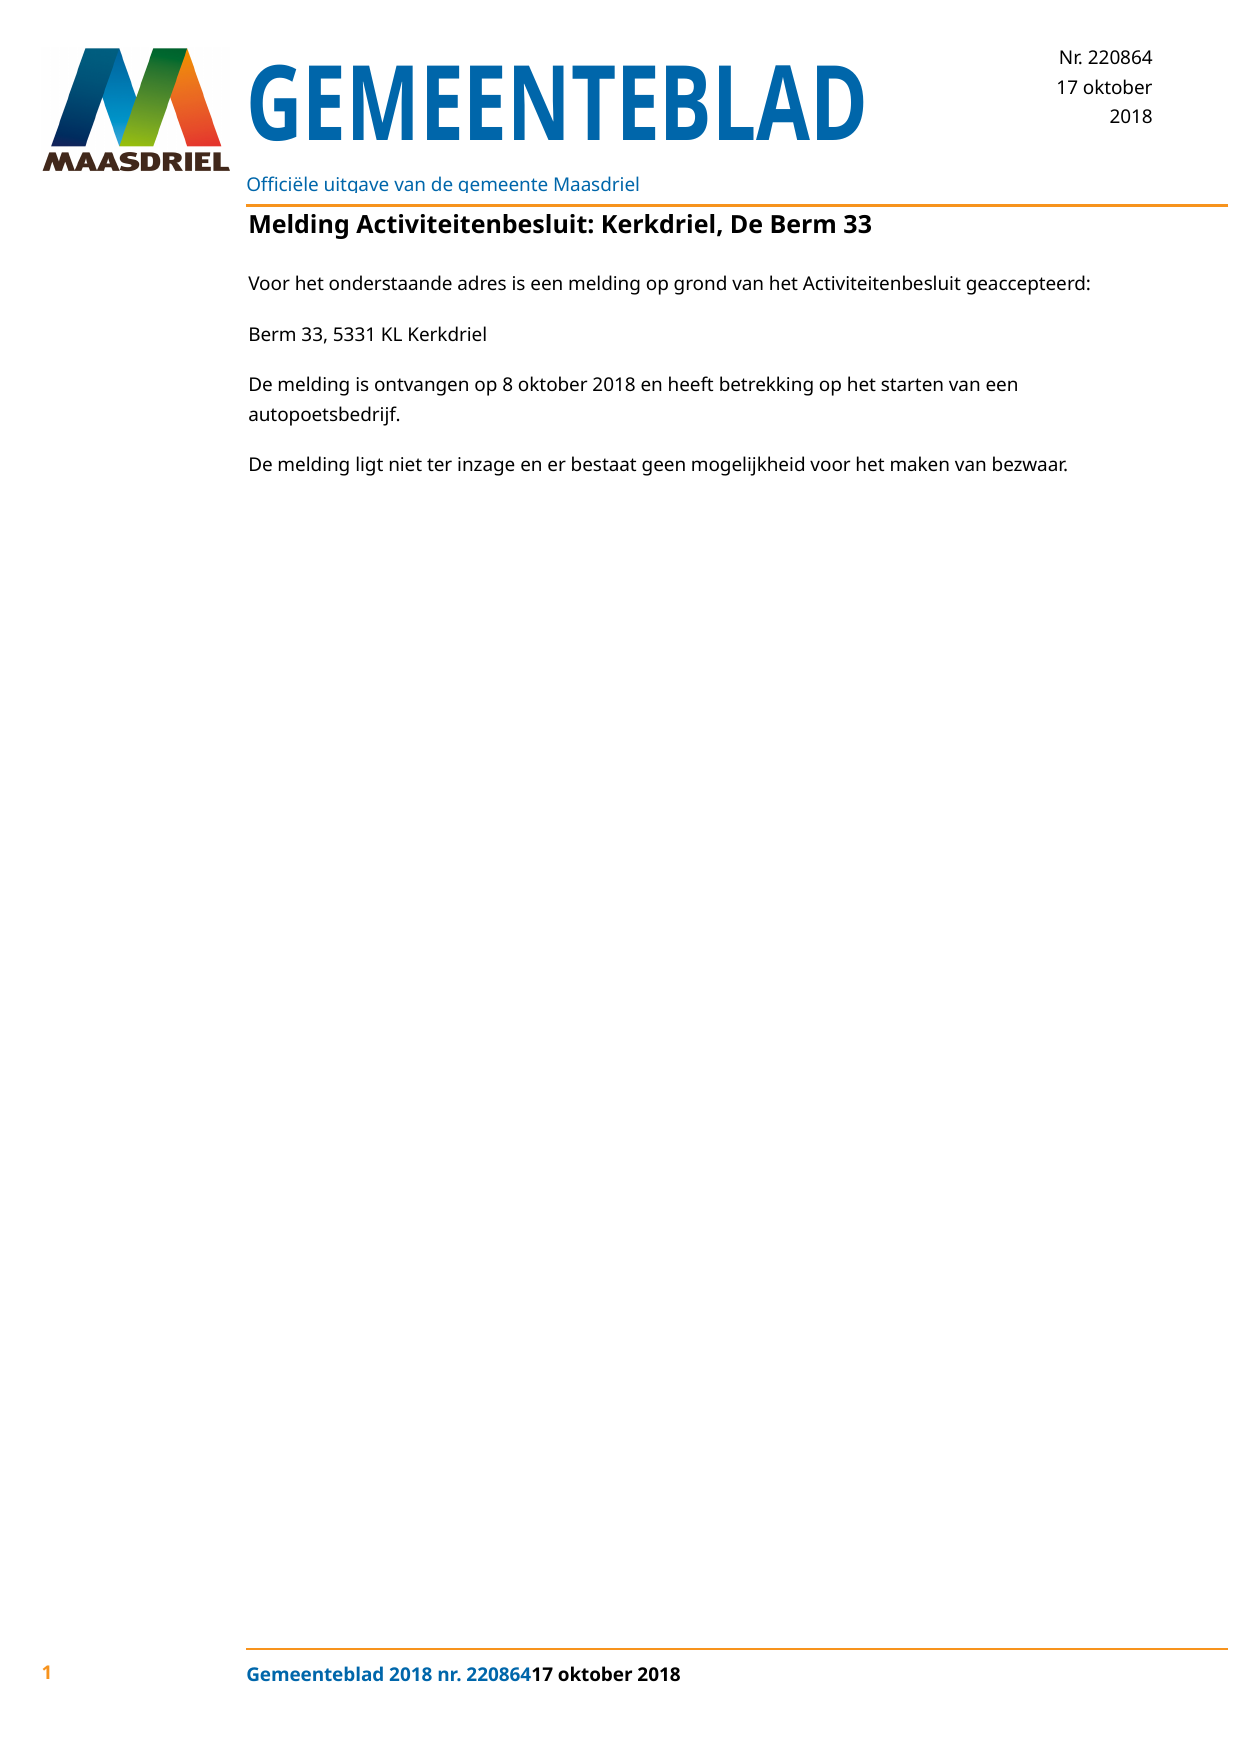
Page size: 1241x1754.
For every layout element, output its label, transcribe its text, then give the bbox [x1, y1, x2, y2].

text Melding Activiteitenbesluit: Kerkdriel, De Berm 33 [248, 207, 1152, 241]
text De melding is ontvangen op 8 oktober 2018 en heeft betrekking op het starten van een autopoetsbedrijf. [248, 371, 1152, 426]
text De melding ligt niet ter inzage en er bestaat geen mogelijkheid voor het maken van bezwaar. [248, 451, 1152, 477]
picture [41, 47, 231, 172]
text Voor het onderstaande adres is een melding op grond van het Activiteitenbesluit geaccepteerd: [248, 270, 1152, 296]
text Berm 33, 5331 KL Kerkdriel [248, 321, 1152, 346]
